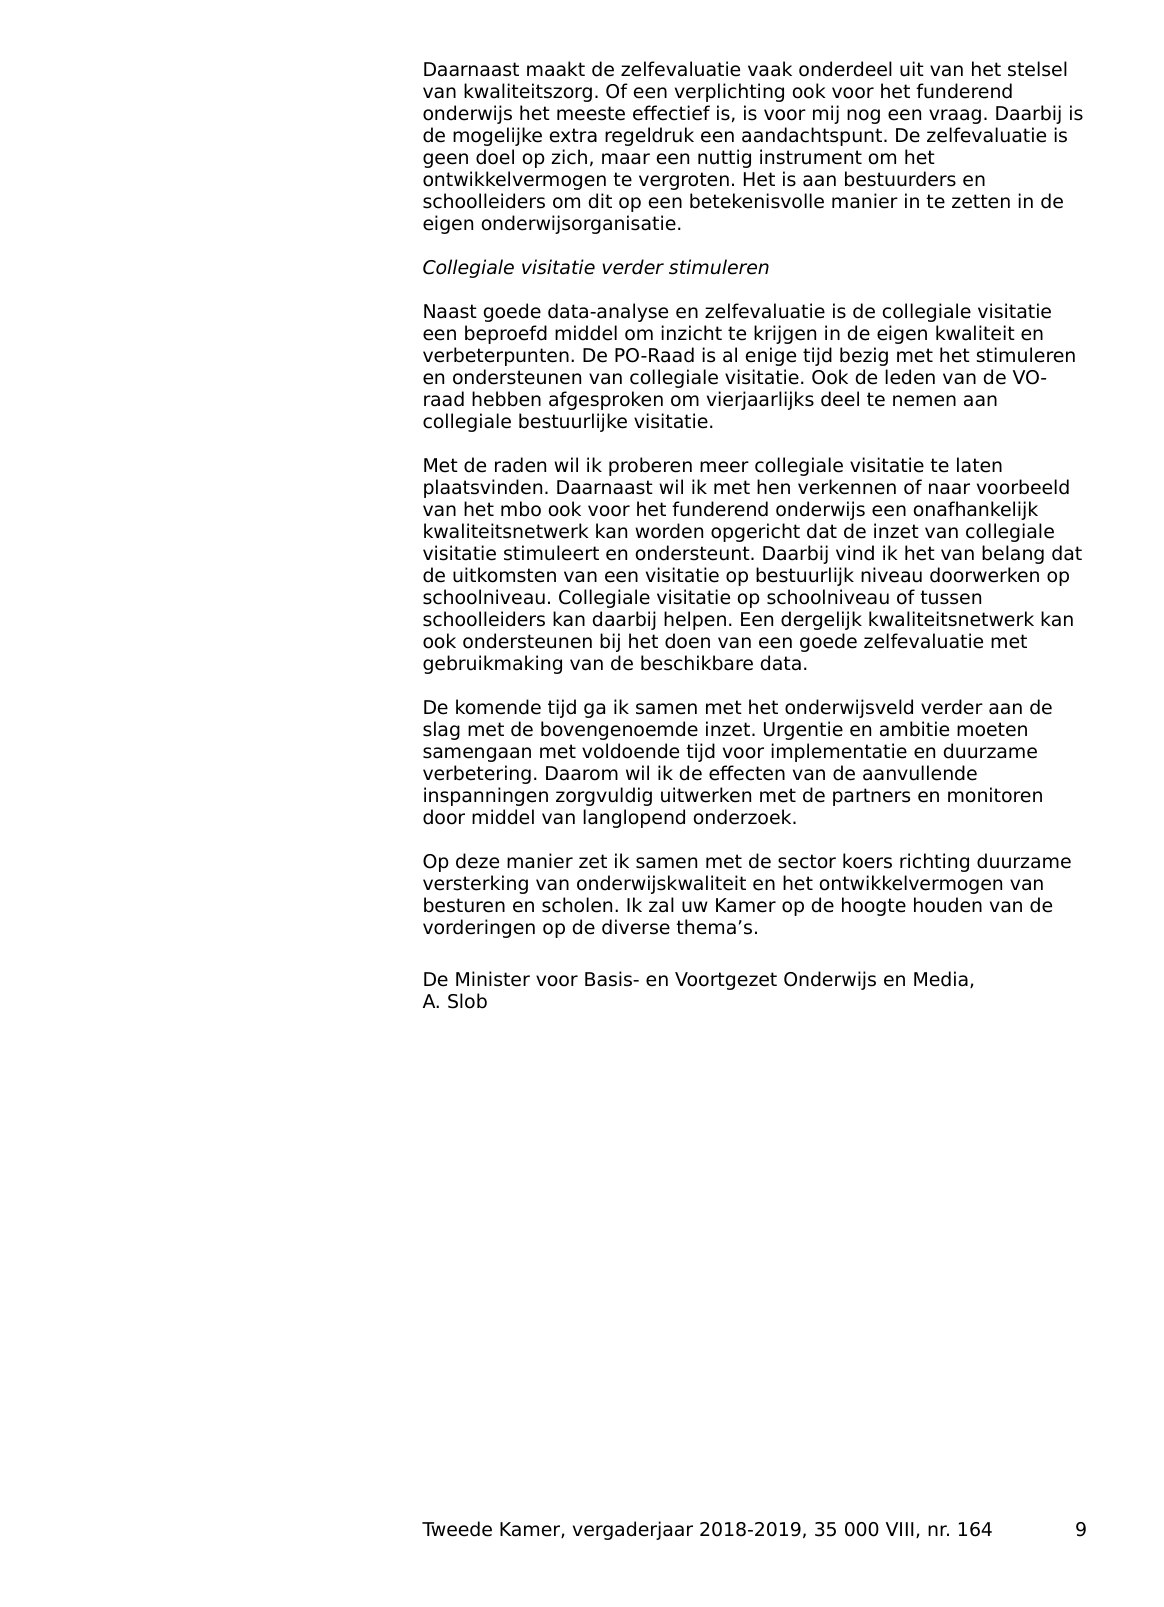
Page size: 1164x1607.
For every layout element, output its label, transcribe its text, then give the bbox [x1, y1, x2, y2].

text Op deze manier zet ik samen met de sector koers richting duurzame versterking van onderwijskwaliteit en het ontwikkelvermogen van besturen en scholen. Ik zal uw Kamer op de hoogte houden van de vorderingen op de diverse thema’s. [422, 851, 1087, 939]
text Met de raden wil ik proberen meer collegiale visitatie te laten plaatsvinden. Daarnaast wil ik met hen verkennen of naar voorbeeld van het mbo ook voor het funderend onderwijs een onafhankelijk kwaliteitsnetwerk kan worden opgericht dat de inzet van collegiale visitatie stimuleert en ondersteunt. Daarbij vind ik het van belang dat de uitkomsten van een visitatie op bestuurlijk niveau doorwerken op schoolniveau. Collegiale visitatie op schoolniveau of tussen schoolleiders kan daarbij helpen. Een dergelijk kwaliteitsnetwerk kan ook ondersteunen bij het doen van een goede zelfevaluatie met gebruikmaking van de beschikbare data. [422, 455, 1087, 675]
subtitle Collegiale visitatie verder stimuleren [422, 257, 1087, 279]
text Naast goede data-analyse en zelfevaluatie is de collegiale visitatie een beproefd middel om inzicht te krijgen in de eigen kwaliteit en verbeterpunten. De PO-Raad is al enige tijd bezig met het stimuleren en ondersteunen van collegiale visitatie. Ook de leden van de VO-raad hebben afgesproken om vierjaarlijks deel te nemen aan collegiale bestuurlijke visitatie. [422, 301, 1087, 433]
text De komende tijd ga ik samen met het onderwijsveld verder aan de slag met de bovengenoemde inzet. Urgentie en ambitie moeten samengaan met voldoende tijd voor implementatie en duurzame verbetering. Daarom wil ik de effecten van de aanvullende inspanningen zorgvuldig uitwerken met de partners en monitoren door middel van langlopend onderzoek. [422, 697, 1087, 829]
text Daarnaast maakt de zelfevaluatie vaak onderdeel uit van het stelsel van kwaliteitszorg. Of een verplichting ook voor het funderend onderwijs het meeste effectief is, is voor mij nog een vraag. Daarbij is de mogelijke extra regeldruk een aandachtspunt. De zelfevaluatie is geen doel op zich, maar een nuttig instrument om het ontwikkelvermogen te vergroten. Het is aan bestuurders en schoolleiders om dit op een betekenisvolle manier in te zetten in de eigen onderwijsorganisatie. [422, 59, 1087, 235]
text De Minister voor Basis- en Voortgezet Onderwijs en Media, A. Slob [422, 969, 1087, 1013]
